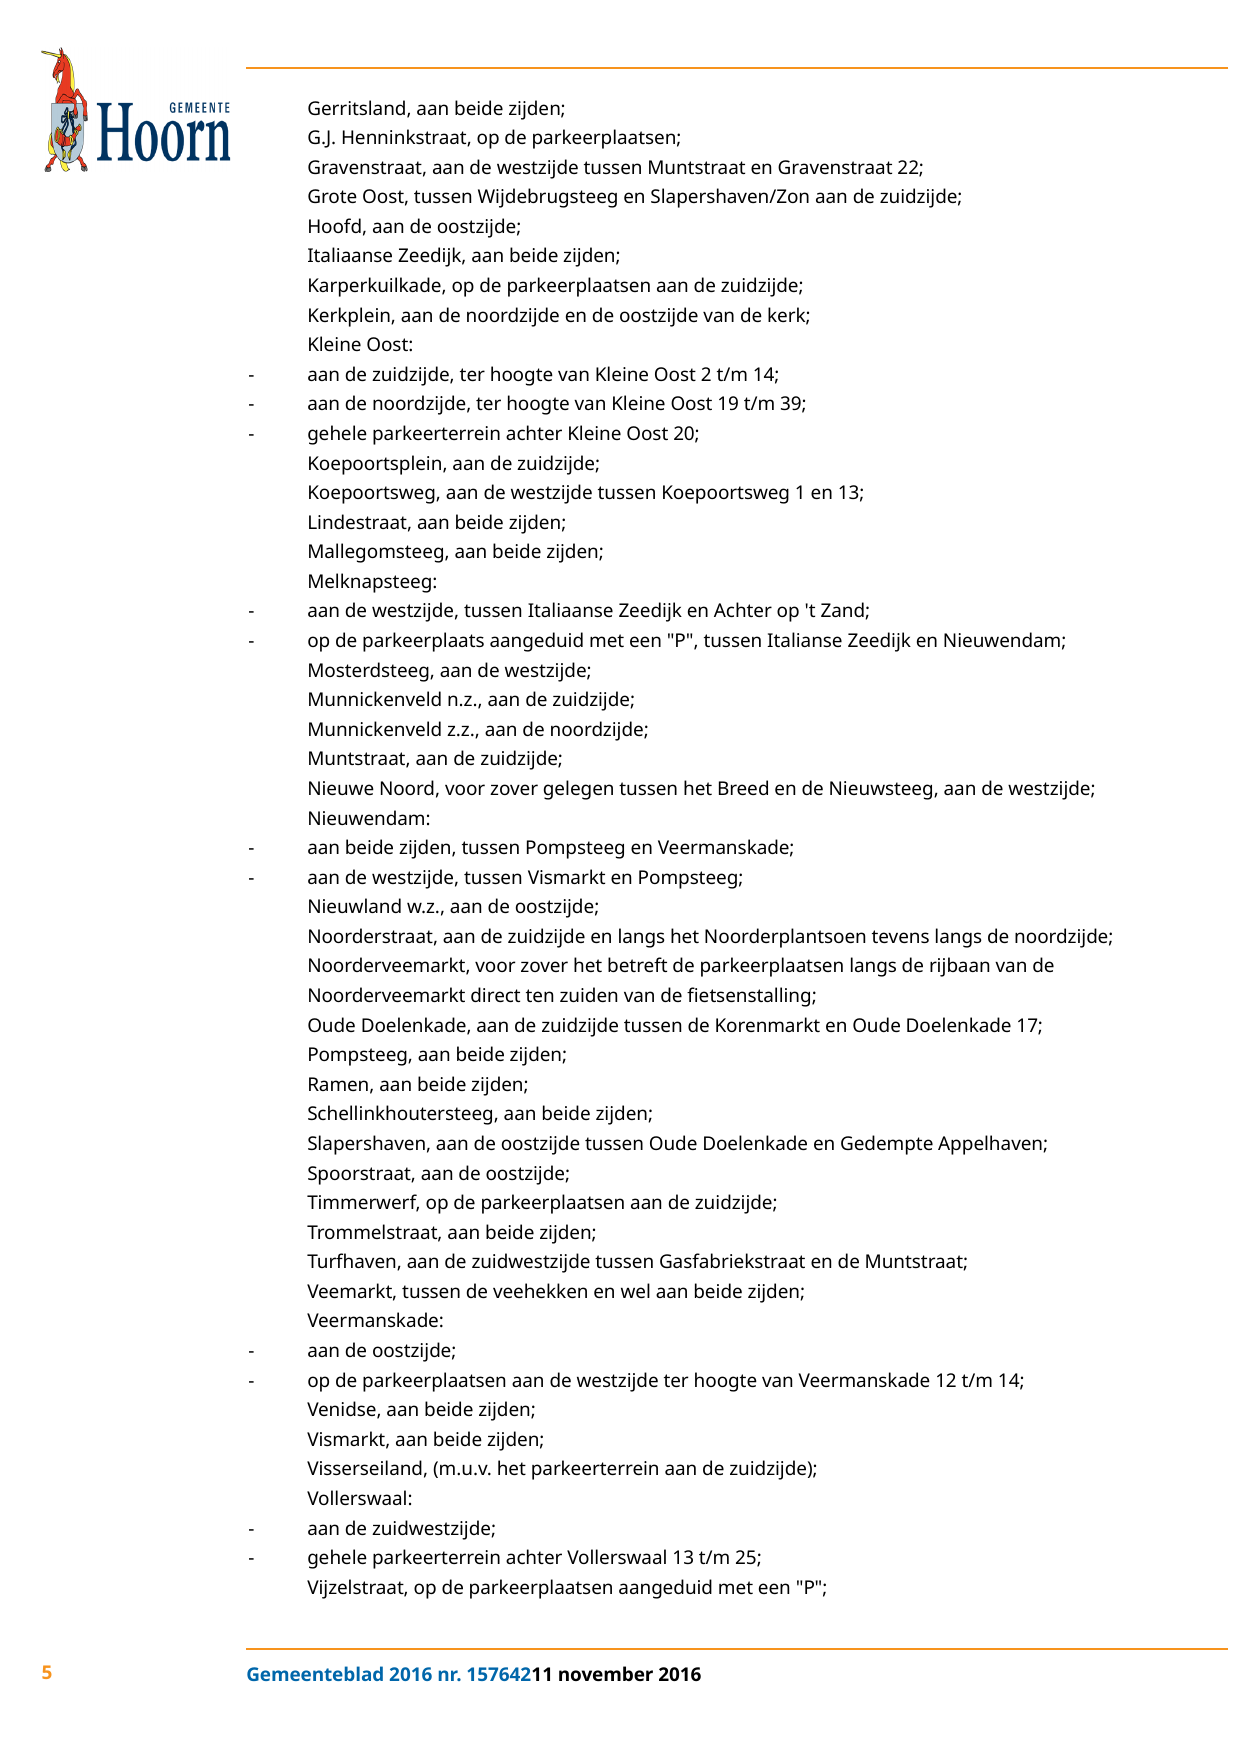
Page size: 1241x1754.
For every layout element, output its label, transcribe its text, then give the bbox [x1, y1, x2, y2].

list gehele parkeerterrein achter Vollerswaal 13 t/m 25; [248, 1544, 1152, 1570]
list Trommelstraat, aan beide zijden; [248, 1219, 1152, 1245]
list Grote Oost, tussen Wijdebrugsteeg en Slapershaven/Zon aan de zuidzijde; [248, 183, 1152, 209]
list Lindestraat, aan beide zijden; [248, 509, 1152, 535]
list Kerkplein, aan de noordzijde en de oostzijde van de kerk; [248, 302, 1152, 328]
list Melknapsteeg: [248, 568, 1152, 594]
list Slapershaven, aan de oostzijde tussen Oude Doelenkade en Gedempte Appelhaven; [248, 1130, 1152, 1156]
list Koepoortsplein, aan de zuidzijde; [248, 450, 1152, 476]
list Turfhaven, aan de zuidwestzijde tussen Gasfabriekstraat en de Muntstraat; [248, 1248, 1152, 1274]
list op de parkeerplaats aangeduid met een "P", tussen Italianse Zeedijk en Nieuwendam; [248, 627, 1152, 653]
list Italiaanse Zeedijk, aan beide zijden; [248, 243, 1152, 268]
list aan de noordzijde, ter hoogte van Kleine Oost 19 t/m 39; [248, 391, 1152, 416]
list Kleine Oost: [248, 331, 1152, 357]
list Oude Doelenkade, aan de zuidzijde tussen de Korenmarkt en Oude Doelenkade 17; [248, 1012, 1152, 1038]
list aan beide zijden, tussen Pompsteeg en Veermanskade; [248, 834, 1152, 860]
picture [41, 47, 231, 172]
list Schellinkhoutersteeg, aan beide zijden; [248, 1101, 1152, 1126]
list Mallegomsteeg, aan beide zijden; [248, 538, 1152, 564]
list G.J. Henninkstraat, op de parkeerplaatsen; [248, 124, 1152, 150]
list Noorderstraat, aan de zuidzijde en langs het Noorderplantsoen tevens langs de noordzijde; [248, 923, 1152, 949]
list Nieuwe Noord, voor zover gelegen tussen het Breed en de Nieuwsteeg, aan de westzijde; [248, 775, 1152, 801]
list Pompsteeg, aan beide zijden; [248, 1041, 1152, 1067]
list Munnickenveld z.z., aan de noordzijde; [248, 716, 1152, 742]
list Koepoortsweg, aan de westzijde tussen Koepoortsweg 1 en 13; [248, 479, 1152, 505]
list Munnickenveld n.z., aan de zuidzijde; [248, 686, 1152, 712]
list Visserseiland, (m.u.v. het parkeerterrein aan de zuidzijde); [248, 1456, 1152, 1481]
list Vijzelstraat, op de parkeerplaatsen aangeduid met een "P"; [248, 1574, 1152, 1600]
list Noorderveemarkt, voor zover het betreft de parkeerplaatsen langs de rijbaan van de Noorderveemarkt direct ten zuiden van de fietsenstalling; [248, 953, 1152, 1008]
list Nieuwland w.z., aan de oostzijde; [248, 893, 1152, 919]
list aan de westzijde, tussen Italiaanse Zeedijk en Achter op 't Zand; [248, 598, 1152, 623]
list Timmerwerf, op de parkeerplaatsen aan de zuidzijde; [248, 1189, 1152, 1215]
list Vismarkt, aan beide zijden; [248, 1426, 1152, 1452]
list aan de westzijde, tussen Vismarkt en Pompsteeg; [248, 864, 1152, 890]
list aan de zuidzijde, ter hoogte van Kleine Oost 2 t/m 14; [248, 361, 1152, 387]
list aan de oostzijde; [248, 1337, 1152, 1363]
list Spoorstraat, aan de oostzijde; [248, 1160, 1152, 1186]
list Karperkuilkade, op de parkeerplaatsen aan de zuidzijde; [248, 272, 1152, 298]
list Gravenstraat, aan de westzijde tussen Muntstraat en Gravenstraat 22; [248, 154, 1152, 180]
list aan de zuidwestzijde; [248, 1515, 1152, 1541]
list Ramen, aan beide zijden; [248, 1071, 1152, 1097]
list Veermanskade: [248, 1308, 1152, 1333]
list op de parkeerplaatsen aan de westzijde ter hoogte van Veermanskade 12 t/m 14; [248, 1367, 1152, 1393]
list Gerritsland, aan beide zijden; [248, 95, 1152, 121]
list Venidse, aan beide zijden; [248, 1396, 1152, 1422]
list Hoofd, aan de oostzijde; [248, 213, 1152, 239]
list Muntstraat, aan de zuidzijde; [248, 746, 1152, 771]
list Mosterdsteeg, aan de westzijde; [248, 657, 1152, 683]
list Nieuwendam: [248, 805, 1152, 831]
list Vollerswaal: [248, 1485, 1152, 1511]
list Veemarkt, tussen de veehekken en wel aan beide zijden; [248, 1278, 1152, 1304]
list gehele parkeerterrein achter Kleine Oost 20; [248, 420, 1152, 446]
